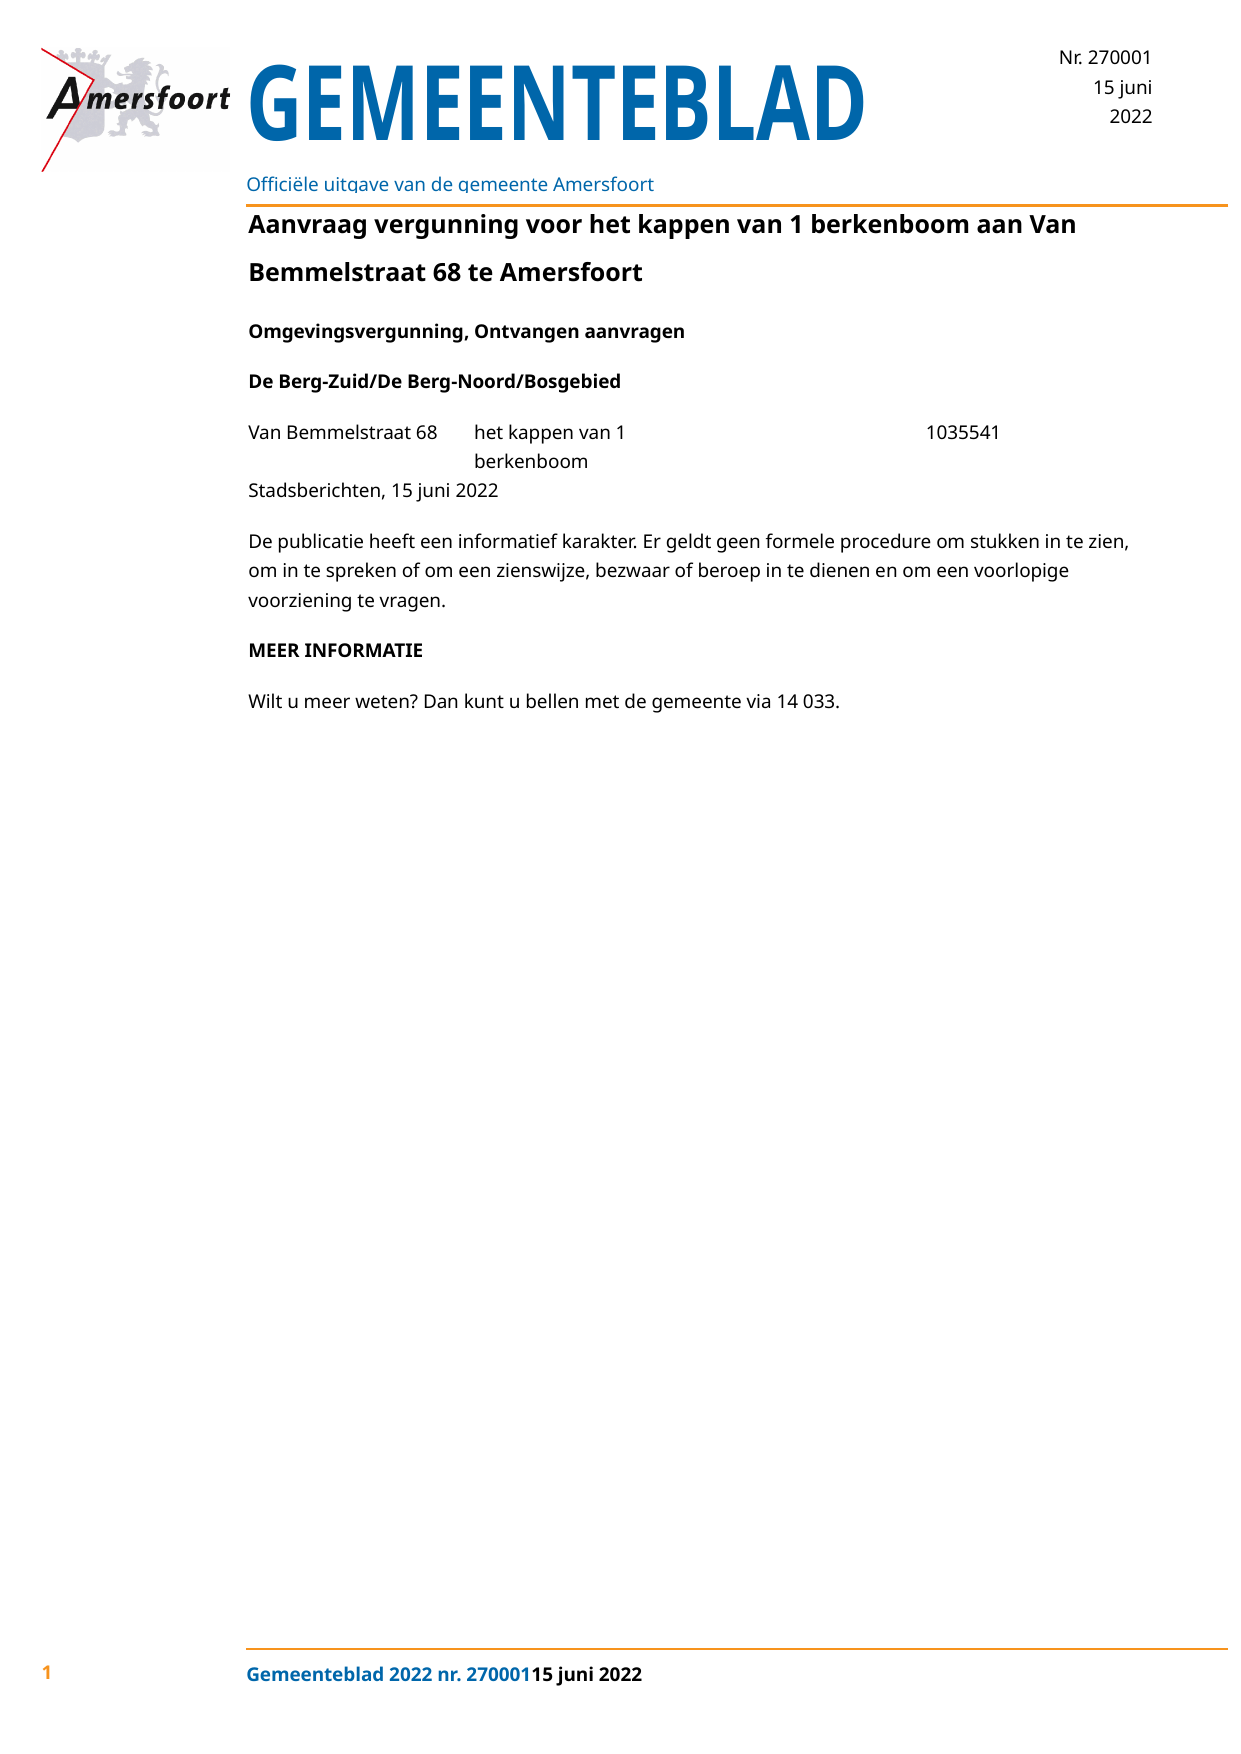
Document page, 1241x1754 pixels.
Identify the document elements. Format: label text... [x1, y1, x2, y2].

table_header Van Bemmelstraat 68 [248, 419, 474, 474]
text Omgevingsvergunning, Ontvangen aanvragen [248, 318, 1152, 344]
text Aanvraag vergunning voor het kappen van 1 berkenboom aan Van Bemmelstraat 68 te Amersfoort [248, 207, 1152, 288]
text Wilt u meer weten? Dan kunt u bellen met de gemeente via 14 033. [248, 688, 1152, 713]
table_header het kappen van 1 berkenboom [474, 419, 700, 474]
text MEER INFORMATIE [248, 637, 1152, 663]
text Stadsberichten, 15 juni 2022 [248, 477, 1152, 503]
picture [41, 47, 231, 172]
table_header 1035541 [926, 419, 1152, 474]
text De publicatie heeft een informatief karakter. Er geldt geen formele procedure om stukken in te zien, om in te spreken of om een zienswijze, bezwaar of beroep in te dienen en om een voorlopige voorziening te vragen. [248, 528, 1152, 613]
text De Berg-Zuid/De Berg-Noord/Bosgebied [248, 368, 1152, 394]
table_header [700, 419, 926, 474]
